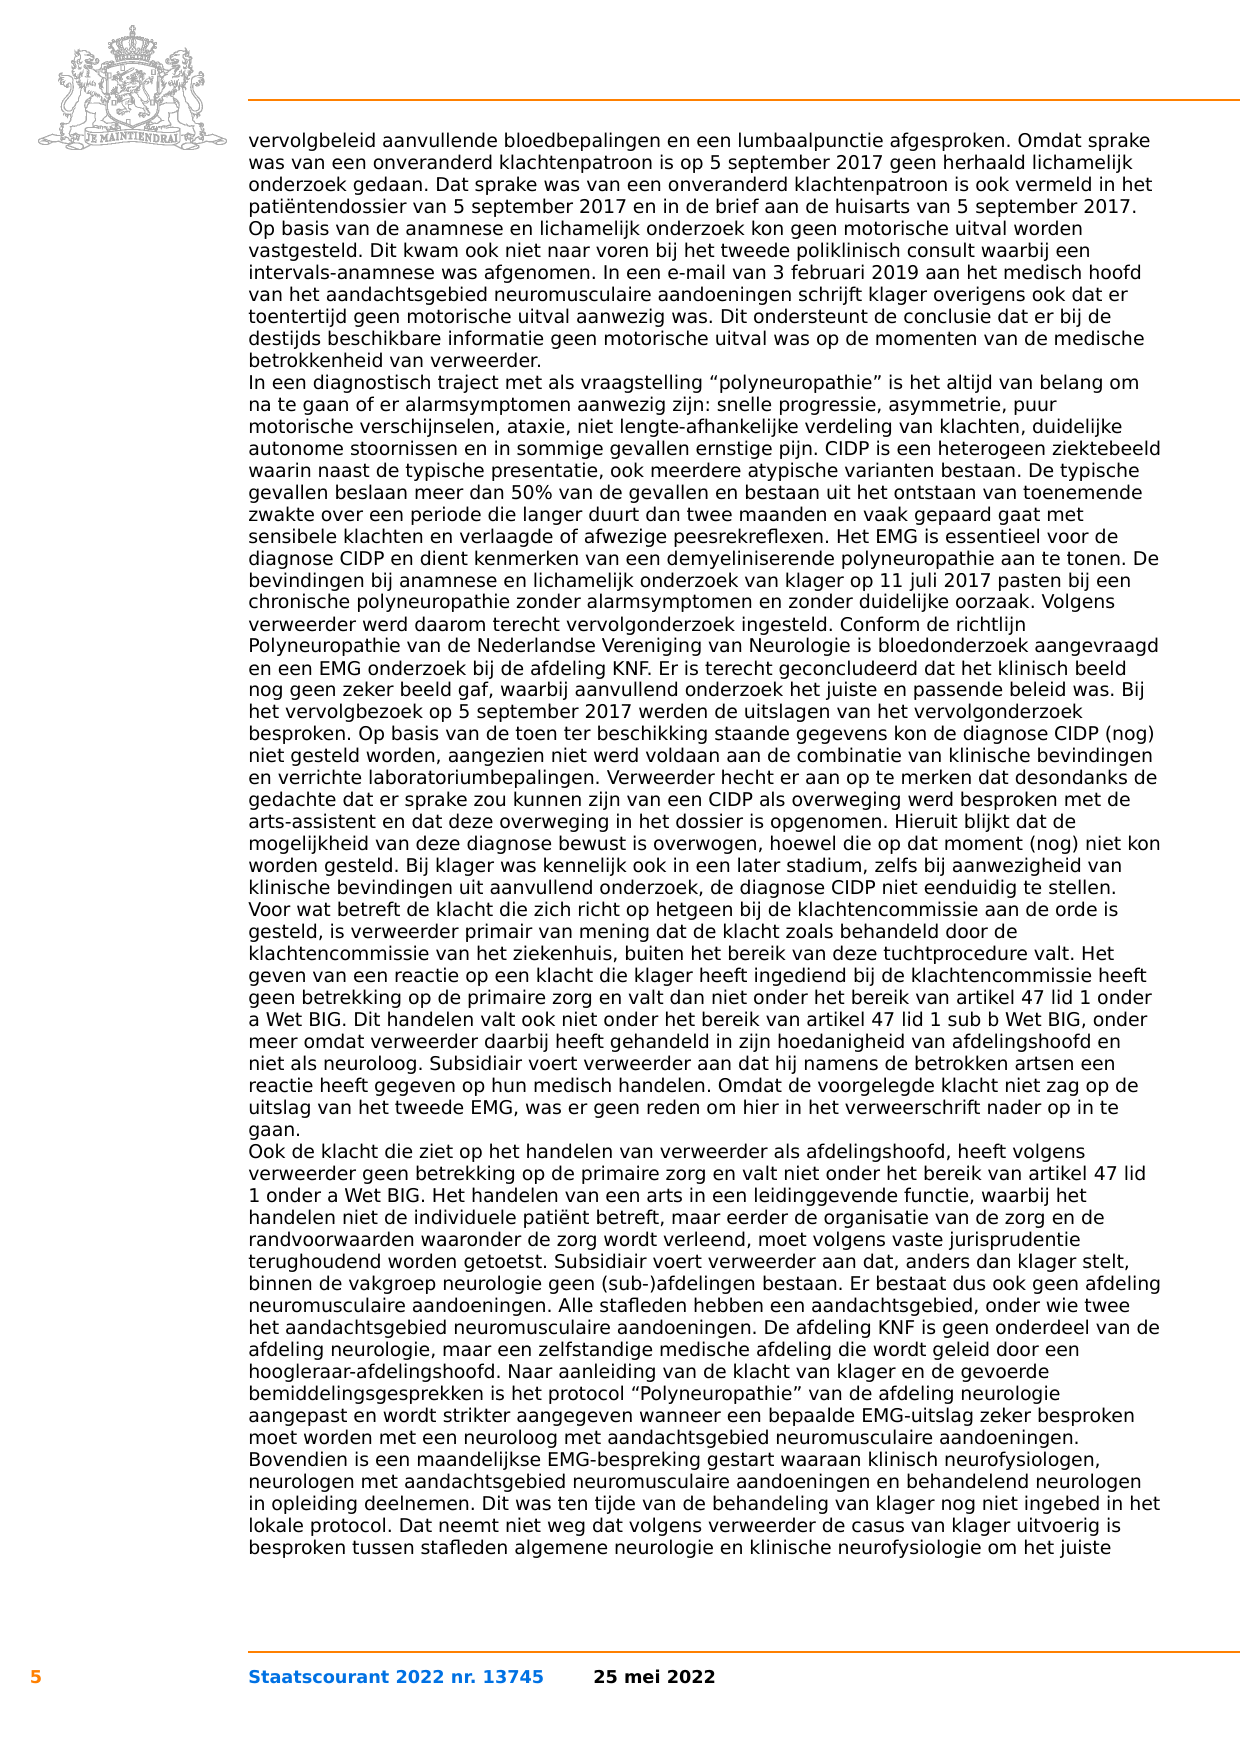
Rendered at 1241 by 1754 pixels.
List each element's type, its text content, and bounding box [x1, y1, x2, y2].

text Op basis van de anamnese en lichamelijk onderzoek kon geen motorische uitval worden vastgesteld. Dit kwam ook niet naar voren bij het tweede poliklinisch consult waarbij een intervals-anamnese was afgenomen. In een e-mail van 3 februari 2019 aan het medisch hoofd van het aandachtsgebied neuromusculaire aandoeningen schrijft klager overigens ook dat er toentertijd geen motorische uitval aanwezig was. Dit ondersteunt de conclusie dat er bij de destijds beschikbare informatie geen motorische uitval was op de momenten van de medische betrokkenheid van verweerder. [248, 218, 1163, 372]
text Ook de klacht die ziet op het handelen van verweerder als afdelingshoofd, heeft volgens verweerder geen betrekking op de primaire zorg en valt niet onder het bereik van artikel 47 lid 1 onder a Wet BIG. Het handelen van een arts in een leidinggevende functie, waarbij het handelen niet de individuele patiënt betreft, maar eerder de organisatie van de zorg en de randvoorwaarden waaronder de zorg wordt verleend, moet volgens vaste jurisprudentie terughoudend worden getoetst. Subsidiair voert verweerder aan dat, anders dan klager stelt, binnen de vakgroep neurologie geen (sub-)afdelingen bestaan. Er bestaat dus ook geen afdeling neuromusculaire aandoeningen. Alle stafleden hebben een aandachtsgebied, onder wie twee het aandachtsgebied neuromusculaire aandoeningen. De afdeling KNF is geen onderdeel van de afdeling neurologie, maar een zelfstandige medische afdeling die wordt geleid door een hoogleraar-afdelingshoofd. Naar aanleiding van de klacht van klager en de gevoerde bemiddelingsgesprekken is het protocol “Polyneuropathie” van de afdeling neurologie aangepast en wordt strikter aangegeven wanneer een bepaalde EMG-uitslag zeker besproken moet worden met een neuroloog met aandachtsgebied neuromusculaire aandoeningen. Bovendien is een maandelijkse EMG-bespreking gestart waaraan klinisch neurofysiologen, neurologen met aandachtsgebied neuromusculaire aandoeningen en behandelend neurologen in opleiding deelnemen. Dit was ten tijde van de behandeling van klager nog niet ingebed in het lokale protocol. Dat neemt niet weg dat volgens verweerder de casus van klager uitvoerig is besproken tussen stafleden algemene neurologie en klinische neurofysiologie om het juiste [248, 1141, 1163, 1558]
text Voor wat betreft de klacht die zich richt op hetgeen bij de klachtencommissie aan de orde is gesteld, is verweerder primair van mening dat de klacht zoals behandeld door de klachtencommissie van het ziekenhuis, buiten het bereik van deze tuchtprocedure valt. Het geven van een reactie op een klacht die klager heeft ingediend bij de klachtencommissie heeft geen betrekking op de primaire zorg en valt dan niet onder het bereik van artikel 47 lid 1 onder a Wet BIG. Dit handelen valt ook niet onder het bereik van artikel 47 lid 1 sub b Wet BIG, onder meer omdat verweerder daarbij heeft gehandeld in zijn hoedanigheid van afdelingshoofd en niet als neuroloog. Subsidiair voert verweerder aan dat hij namens de betrokken artsen een reactie heeft gegeven op hun medisch handelen. Omdat de voorgelegde klacht niet zag op de uitslag van het tweede EMG, was er geen reden om hier in het verweerschrift nader op in te gaan. [248, 899, 1163, 1141]
text vervolgbeleid aanvullende bloedbepalingen en een lumbaalpunctie afgesproken. Omdat sprake was van een onveranderd klachtenpatroon is op 5 september 2017 geen herhaald lichamelijk onderzoek gedaan. Dat sprake was van een onveranderd klachtenpatroon is ook vermeld in het patiëntendossier van 5 september 2017 en in de brief aan de huisarts van 5 september 2017. [248, 130, 1163, 218]
picture [38, 25, 227, 150]
text In een diagnostisch traject met als vraagstelling “polyneuropathie” is het altijd van belang om na te gaan of er alarmsymptomen aanwezig zijn: snelle progressie, asymmetrie, puur motorische verschijnselen, ataxie, niet lengte-afhankelijke verdeling van klachten, duidelijke autonome stoornissen en in sommige gevallen ernstige pijn. CIDP is een heterogeen ziektebeeld waarin naast de typische presentatie, ook meerdere atypische varianten bestaan. De typische gevallen beslaan meer dan 50% van de gevallen en bestaan uit het ontstaan van toenemende zwakte over een periode die langer duurt dan twee maanden en vaak gepaard gaat met sensibele klachten en verlaagde of afwezige peesrekreflexen. Het EMG is essentieel voor de diagnose CIDP en dient kenmerken van een demyeliniserende polyneuropathie aan te tonen. De bevindingen bij anamnese en lichamelijk onderzoek van klager op 11 juli 2017 pasten bij een chronische polyneuropathie zonder alarmsymptomen en zonder duidelijke oorzaak. Volgens verweerder werd daarom terecht vervolgonderzoek ingesteld. Conform de richtlijn Polyneuropathie van de Nederlandse Vereniging van Neurologie is bloedonderzoek aangevraagd en een EMG onderzoek bij de afdeling KNF. Er is terecht geconcludeerd dat het klinisch beeld nog geen zeker beeld gaf, waarbij aanvullend onderzoek het juiste en passende beleid was. Bij het vervolgbezoek op 5 september 2017 werden de uitslagen van het vervolgonderzoek besproken. Op basis van de toen ter beschikking staande gegevens kon de diagnose CIDP (nog) niet gesteld worden, aangezien niet werd voldaan aan de combinatie van klinische bevindingen en verrichte laboratoriumbepalingen. Verweerder hecht er aan op te merken dat desondanks de gedachte dat er sprake zou kunnen zijn van een CIDP als overweging werd besproken met de arts-assistent en dat deze overweging in het dossier is opgenomen. Hieruit blijkt dat de mogelijkheid van deze diagnose bewust is overwogen, hoewel die op dat moment (nog) niet kon worden gesteld. Bij klager was kennelijk ook in een later stadium, zelfs bij aanwezigheid van klinische bevindingen uit aanvullend onderzoek, de diagnose CIDP niet eenduidig te stellen. [248, 372, 1163, 899]
